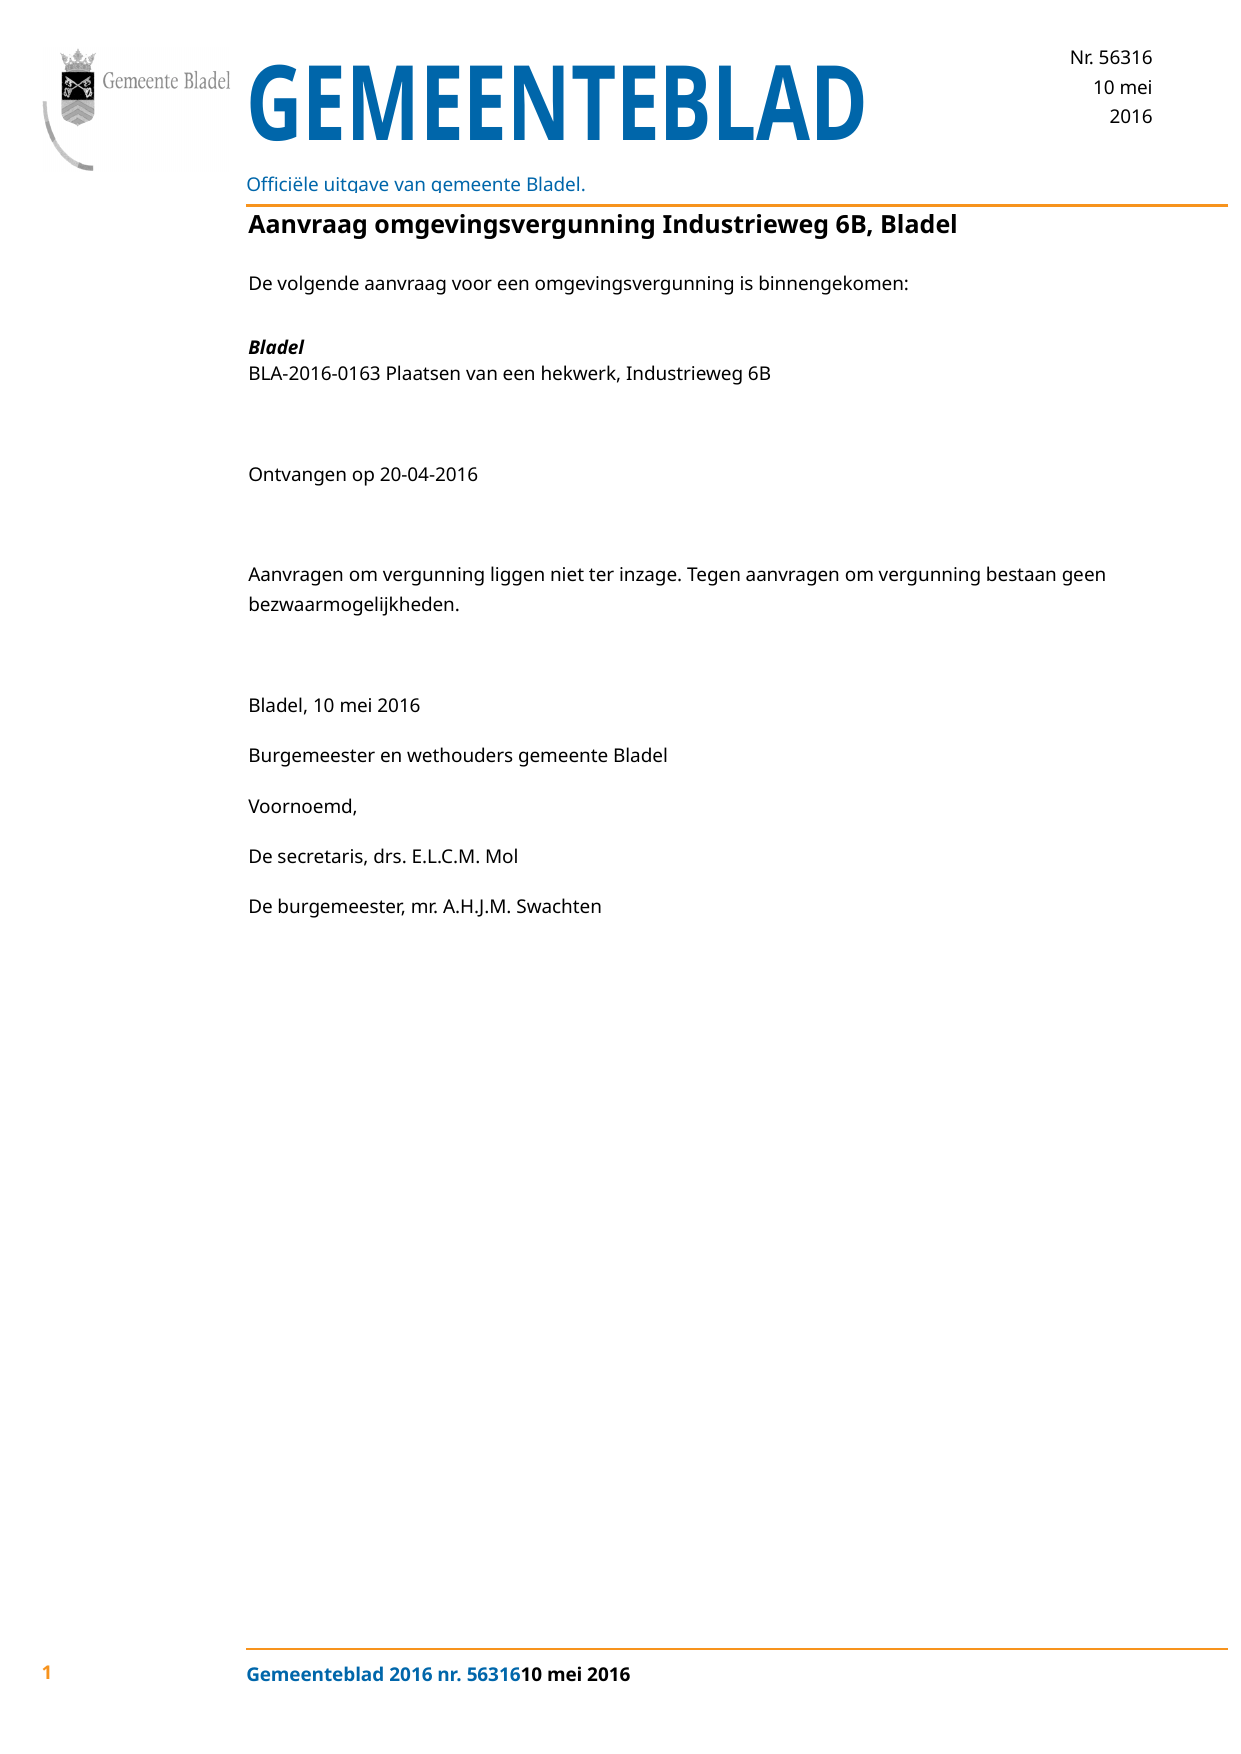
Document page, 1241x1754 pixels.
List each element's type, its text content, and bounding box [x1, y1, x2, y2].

text BLA-2016-0163 Plaatsen van een hekwerk, Industrieweg 6B [248, 360, 1152, 386]
text De secretaris, drs. E.L.C.M. Mol [248, 843, 1152, 869]
text Bladel [248, 334, 1152, 360]
text Voornoemd, [248, 793, 1152, 819]
text Aanvraag omgevingsvergunning Industrieweg 6B, Bladel [248, 207, 1152, 241]
text Bladel, 10 mei 2016 [248, 692, 1152, 718]
text Ontvangen op 20-04-2016 [248, 461, 1152, 487]
picture [41, 47, 231, 172]
text De volgende aanvraag voor een omgevingsvergunning is binnengekomen: [248, 270, 1152, 296]
text Burgemeester en wethouders gemeente Bladel [248, 742, 1152, 768]
text Aanvragen om vergunning liggen niet ter inzage. Tegen aanvragen om vergunning bestaan geen bezwaarmogelijkheden. [248, 562, 1152, 617]
text De burgemeester, mr. A.H.J.M. Swachten [248, 894, 1152, 919]
